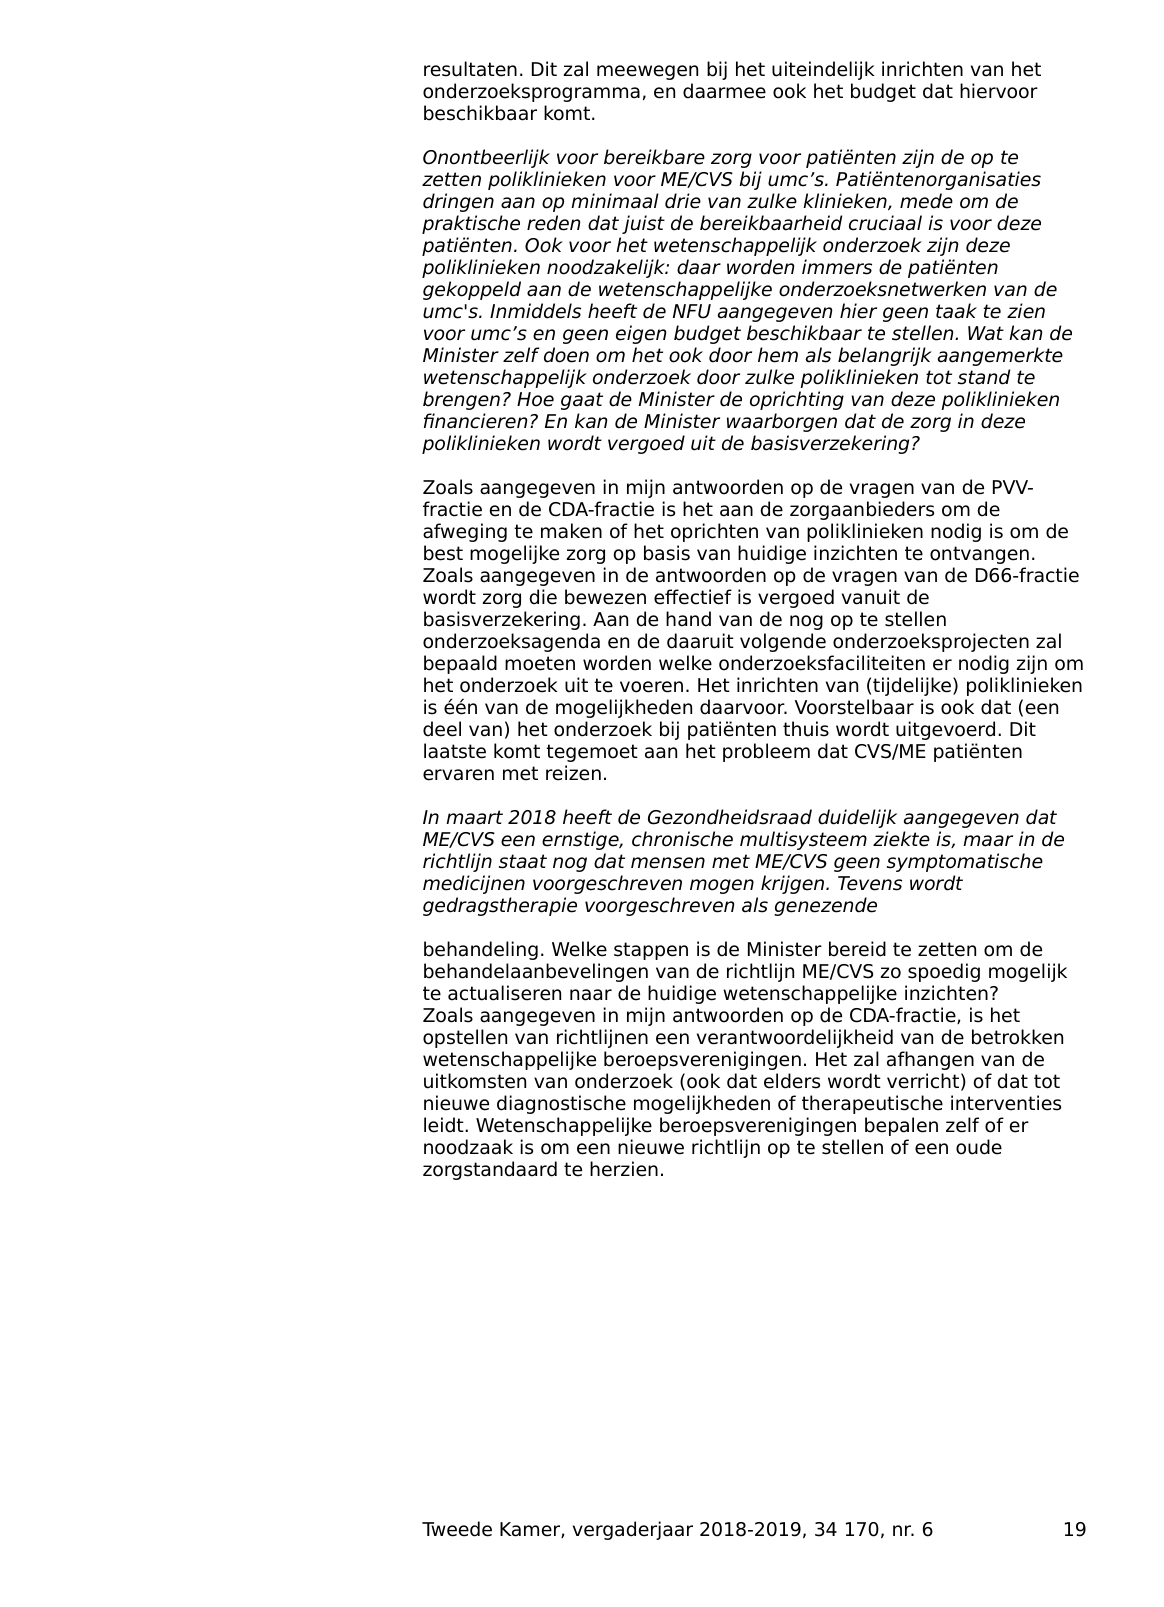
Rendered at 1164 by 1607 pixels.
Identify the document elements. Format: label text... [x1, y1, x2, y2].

text Zoals aangegeven in mijn antwoorden op de vragen van de PVV-fractie en de CDA-fractie is het aan de zorgaanbieders om de afweging te maken of het oprichten van poliklinieken nodig is om de best mogelijke zorg op basis van huidige inzichten te ontvangen. Zoals aangegeven in de antwoorden op de vragen van de D66-fractie wordt zorg die bewezen effectief is vergoed vanuit de basisverzekering. Aan de hand van de nog op te stellen onderzoeksagenda en de daaruit volgende onderzoeksprojecten zal bepaald moeten worden welke onderzoeksfaciliteiten er nodig zijn om het onderzoek uit te voeren. Het inrichten van (tijdelijke) poliklinieken is één van de mogelijkheden daarvoor. Voorstelbaar is ook dat (een deel van) het onderzoek bij patiënten thuis wordt uitgevoerd. Dit laatste komt tegemoet aan het probleem dat CVS/ME patiënten ervaren met reizen. [422, 477, 1087, 785]
text behandeling. Welke stappen is de Minister bereid te zetten om de behandelaanbevelingen van de richtlijn ME/CVS zo spoedig mogelijk te actualiseren naar de huidige wetenschappelijke inzichten? [422, 939, 1087, 1005]
text resultaten. Dit zal meewegen bij het uiteindelijk inrichten van het onderzoeksprogramma, en daarmee ook het budget dat hiervoor beschikbaar komt. [422, 59, 1087, 125]
subtitle In maart 2018 heeft de Gezondheidsraad duidelijk aangegeven dat ME/CVS een ernstige, chronische multisysteem ziekte is, maar in de richtlijn staat nog dat mensen met ME/CVS geen symptomatische medicijnen voorgeschreven mogen krijgen. Tevens wordt gedragstherapie voorgeschreven als genezende [422, 807, 1087, 917]
subtitle Onontbeerlijk voor bereikbare zorg voor patiënten zijn de op te zetten poliklinieken voor ME/CVS bij umc’s. Patiëntenorganisaties dringen aan op minimaal drie van zulke klinieken, mede om de praktische reden dat juist de bereikbaarheid cruciaal is voor deze patiënten. Ook voor het wetenschappelijk onderzoek zijn deze poliklinieken noodzakelijk: daar worden immers de patiënten gekoppeld aan de wetenschappelijke onderzoeksnetwerken van de umc's. Inmiddels heeft de NFU aangegeven hier geen taak te zien voor umc’s en geen eigen budget beschikbaar te stellen. Wat kan de Minister zelf doen om het ook door hem als belangrijk aangemerkte wetenschappelijk onderzoek door zulke poliklinieken tot stand te brengen? Hoe gaat de Minister de oprichting van deze poliklinieken financieren? En kan de Minister waarborgen dat de zorg in deze poliklinieken wordt vergoed uit de basisverzekering? [422, 147, 1087, 455]
text Zoals aangegeven in mijn antwoorden op de CDA-fractie, is het opstellen van richtlijnen een verantwoordelijkheid van de betrokken wetenschappelijke beroepsverenigingen. Het zal afhangen van de uitkomsten van onderzoek (ook dat elders wordt verricht) of dat tot nieuwe diagnostische mogelijkheden of therapeutische interventies leidt. Wetenschappelijke beroepsverenigingen bepalen zelf of er noodzaak is om een nieuwe richtlijn op te stellen of een oude zorgstandaard te herzien. [422, 1005, 1087, 1181]
